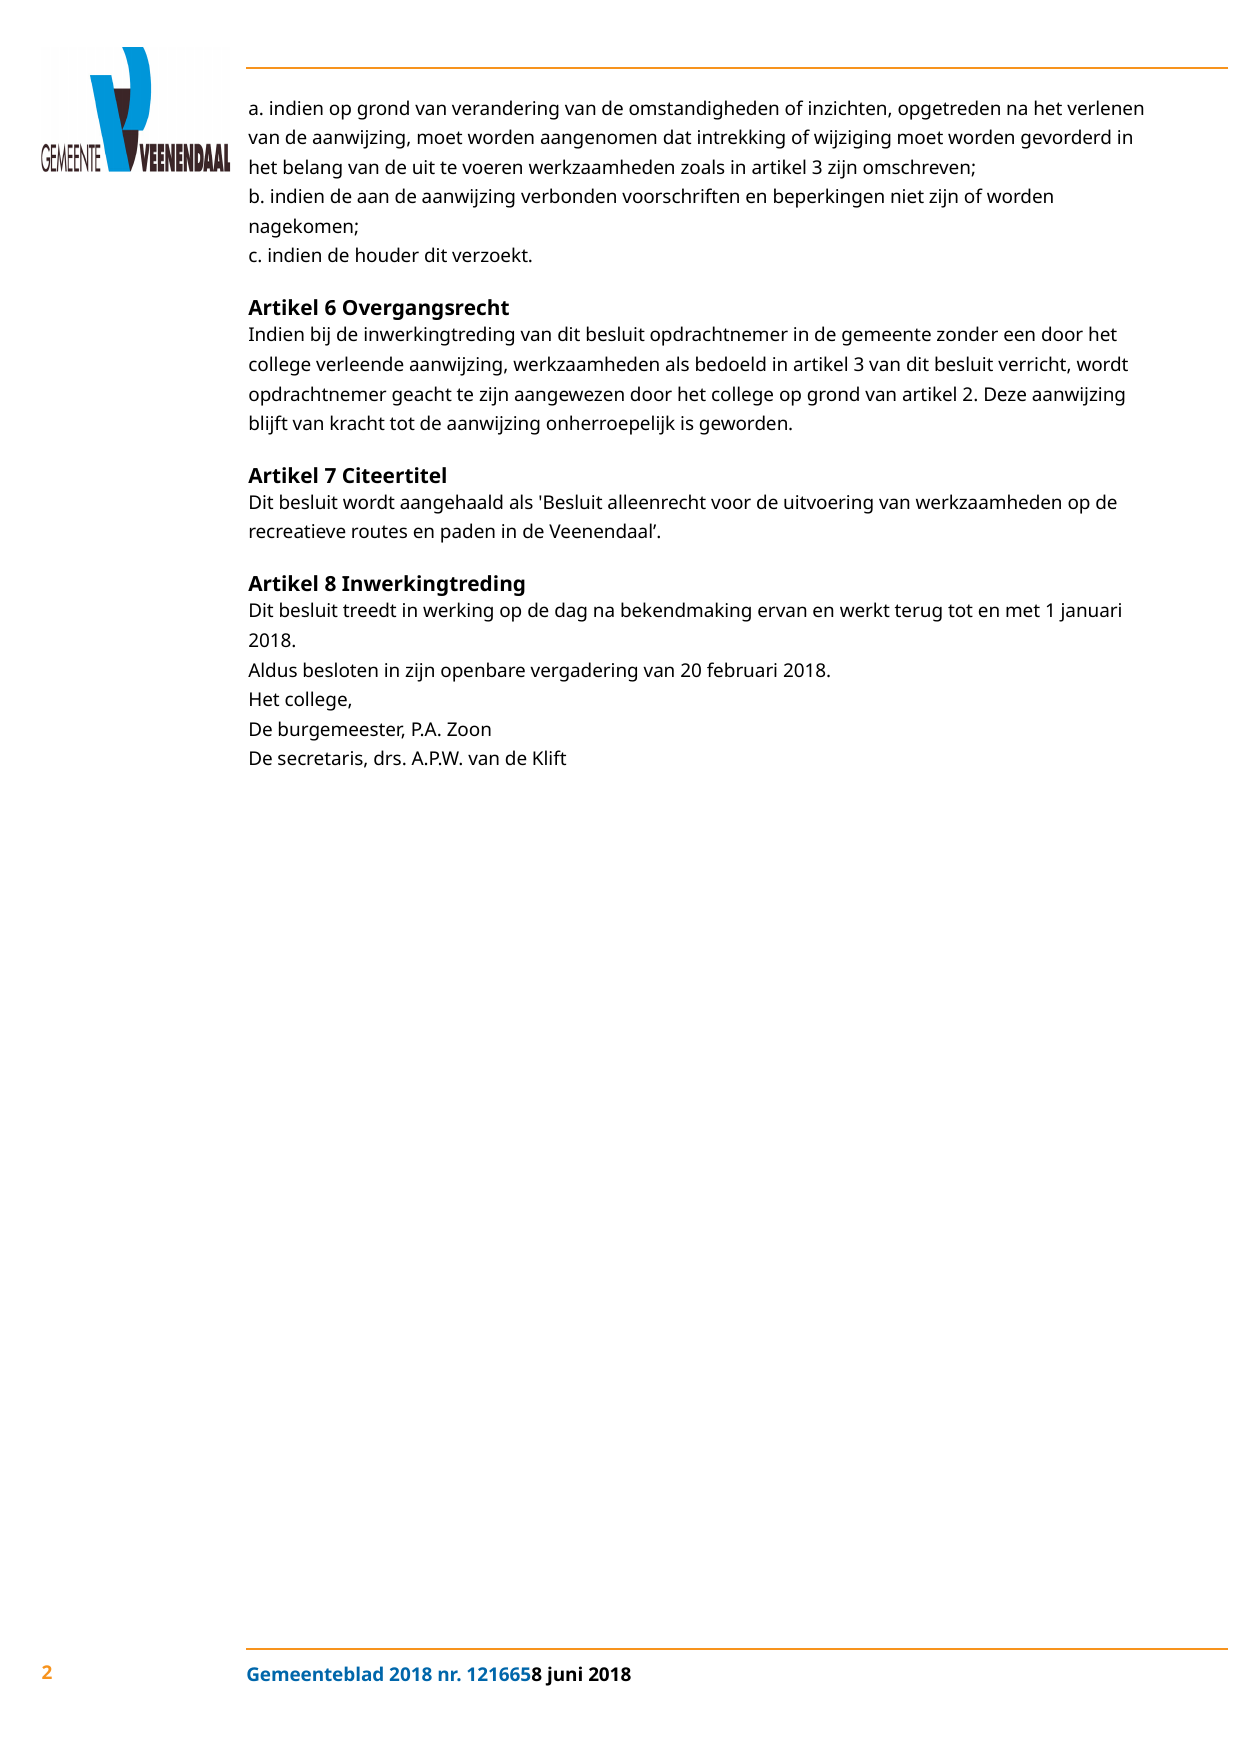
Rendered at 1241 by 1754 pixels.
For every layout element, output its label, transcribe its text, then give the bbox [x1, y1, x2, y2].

picture [41, 47, 130, 172]
text Het college, [248, 686, 1152, 712]
text Aldus besloten in zijn openbare vergadering van 20 februari 2018. [248, 657, 1152, 682]
text Dit besluit wordt aangehaald als 'Besluit alleenrecht voor de uitvoering van werkzaamheden op de recreatieve routes en paden in de Veenendaal’. [248, 489, 1152, 544]
text Artikel 8 Inwerkingtreding [248, 569, 1152, 598]
text c. indien de houder dit verzoekt. [248, 243, 1152, 268]
text Dit besluit treedt in werking op de dag na bekendmaking ervan en werkt terug tot en met 1 januari 2018. [248, 598, 1152, 653]
text a. indien op grond van verandering van de omstandigheden of inzichten, opgetreden na het verlenen van de aanwijzing, moet worden aangenomen dat intrekking of wijziging moet worden gevorderd in het belang van de uit te voeren werkzaamheden zoals in artikel 3 zijn omschreven; [248, 95, 1152, 180]
text De burgemeester, P.A. Zoon [248, 716, 1152, 742]
text De secretaris, drs. A.P.W. van de Klift [248, 746, 1152, 771]
text Indien bij de inwerkingtreding van dit besluit opdrachtnemer in de gemeente zonder een door het college verleende aanwijzing, werkzaamheden als bedoeld in artikel 3 van dit besluit verricht, wordt opdrachtnemer geacht te zijn aangewezen door het college op grond van artikel 2. Deze aanwijzing blijft van kracht tot de aanwijzing onherroepelijk is geworden. [248, 322, 1152, 436]
text Artikel 7 Citeertitel [248, 461, 1152, 489]
text Artikel 6 Overgangsrecht [248, 293, 1152, 322]
text b. indien de aan de aanwijzing verbonden voorschriften en beperkingen niet zijn of worden nagekomen; [248, 183, 1152, 239]
picture [123, 47, 231, 172]
